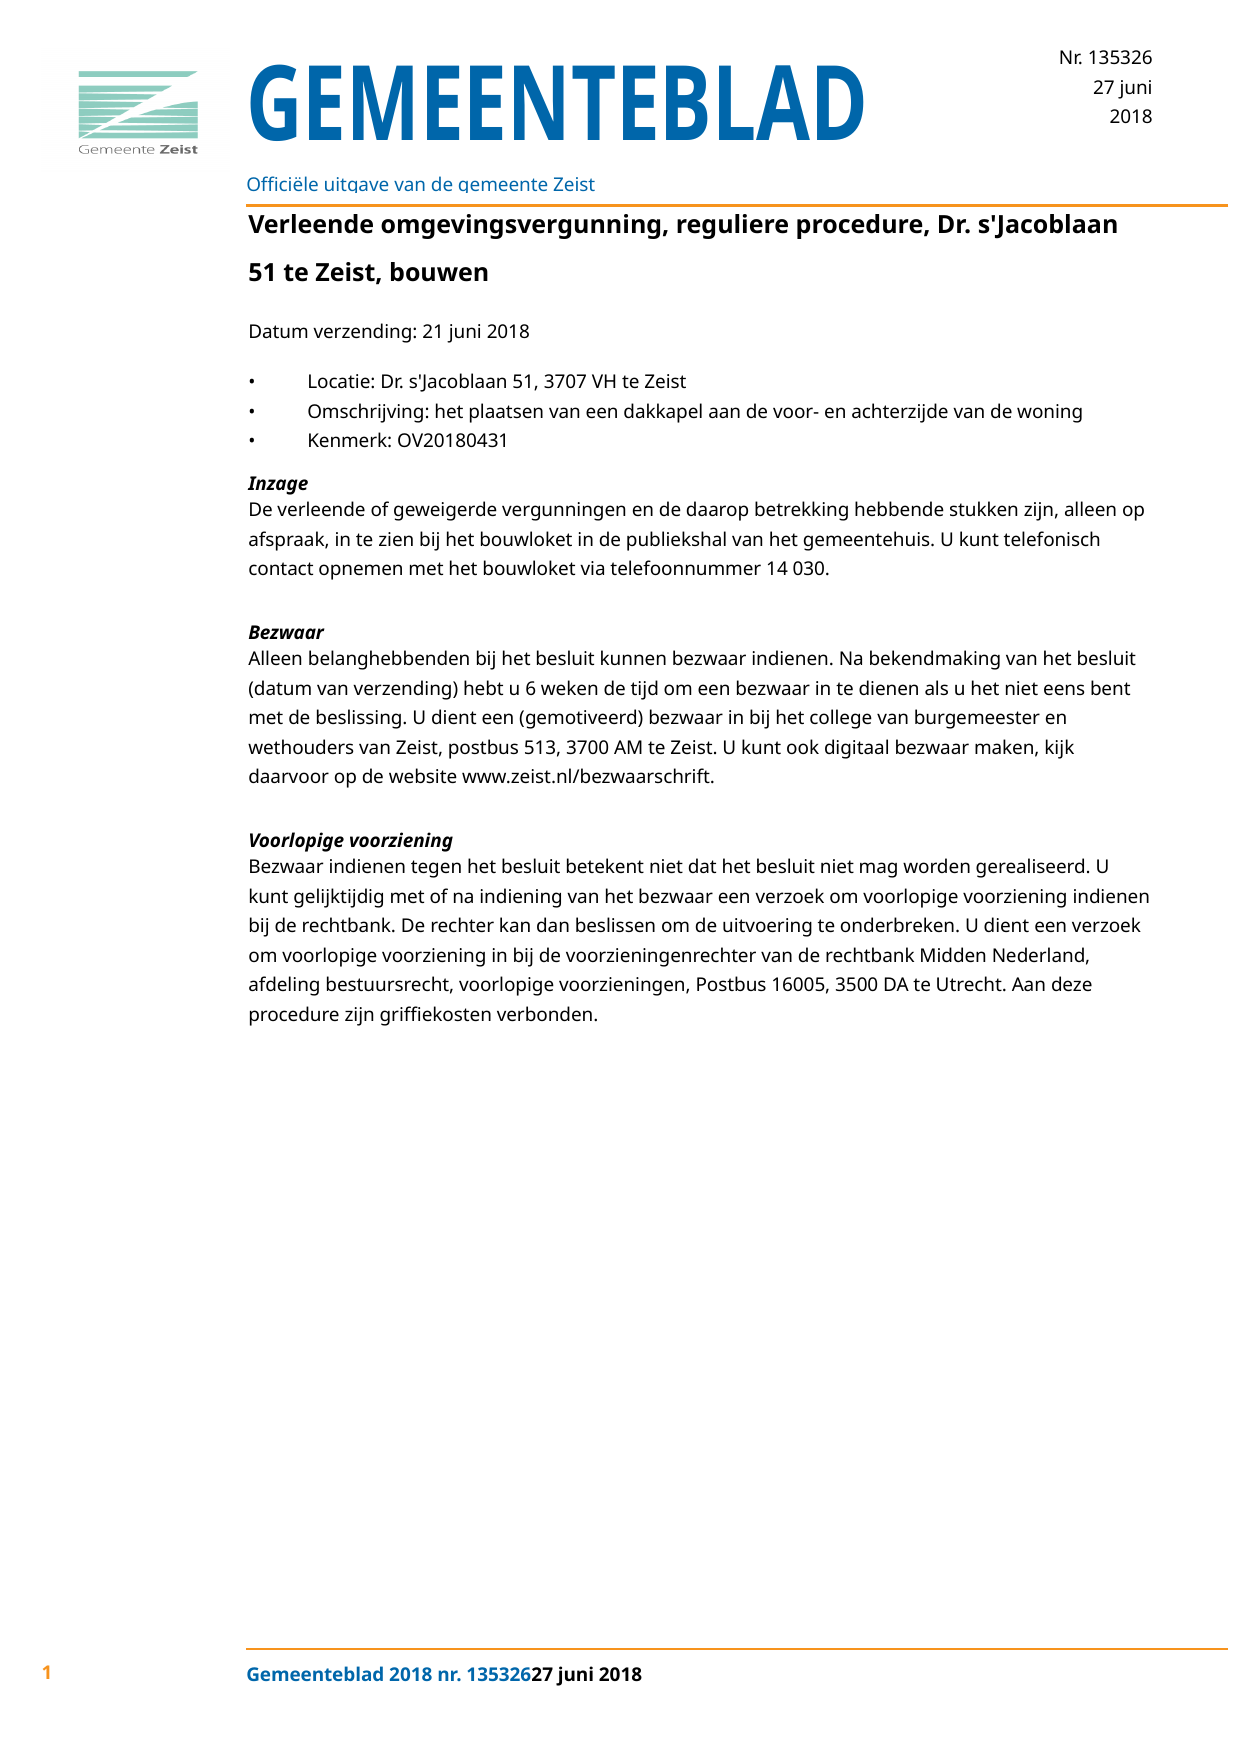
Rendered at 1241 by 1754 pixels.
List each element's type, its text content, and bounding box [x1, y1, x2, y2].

list Locatie: Dr. s'Jacoblaan 51, 3707 VH te Zeist [248, 368, 1152, 394]
list Kenmerk: OV20180431 [248, 427, 1152, 453]
text Voorlopige voorziening [248, 827, 1152, 853]
text Alleen belanghebbenden bij het besluit kunnen bezwaar indienen. Na bekendmaking van het besluit (datum van verzending) hebt u 6 weken de tijd om een bezwaar in te dienen als u het niet eens bent met de beslissing. U dient een (gemotiveerd) bezwaar in bij het college van burgemeester en wethouders van Zeist, postbus 513, 3700 AM te Zeist. U kunt ook digitaal bezwaar maken, kijk daarvoor op de website www.zeist.nl/bezwaarschrift. [248, 645, 1152, 789]
picture [41, 47, 231, 172]
text Bezwaar indienen tegen het besluit betekent niet dat het besluit niet mag worden gerealiseerd. U kunt gelijktijdig met of na indiening van het bezwaar een verzoek om voorlopige voorziening indienen bij de rechtbank. De rechter kan dan beslissen om de uitvoering te onderbreken. U dient een verzoek om voorlopige voorziening in bij de voorzieningenrechter van de rechtbank Midden Nederland, afdeling bestuursrecht, voorlopige voorzieningen, Postbus 16005, 3500 DA te Utrecht. Aan deze procedure zijn griffiekosten verbonden. [248, 853, 1152, 1027]
text Inzage [248, 471, 1152, 496]
text Bezwaar [248, 619, 1152, 645]
list Omschrijving: het plaatsen van een dakkapel aan de voor- en achterzijde van de woning [248, 398, 1152, 424]
text Verleende omgevingsvergunning, reguliere procedure, Dr. s'Jacoblaan 51 te Zeist, bouwen [248, 207, 1152, 288]
text De verleende of geweigerde vergunningen en de daarop betrekking hebbende stukken zijn, alleen op afspraak, in te zien bij het bouwloket in de publiekshal van het gemeentehuis. U kunt telefonisch contact opnemen met het bouwloket via telefoonnummer 14 030. [248, 496, 1152, 581]
text Datum verzending: 21 juni 2018 [248, 318, 1152, 344]
